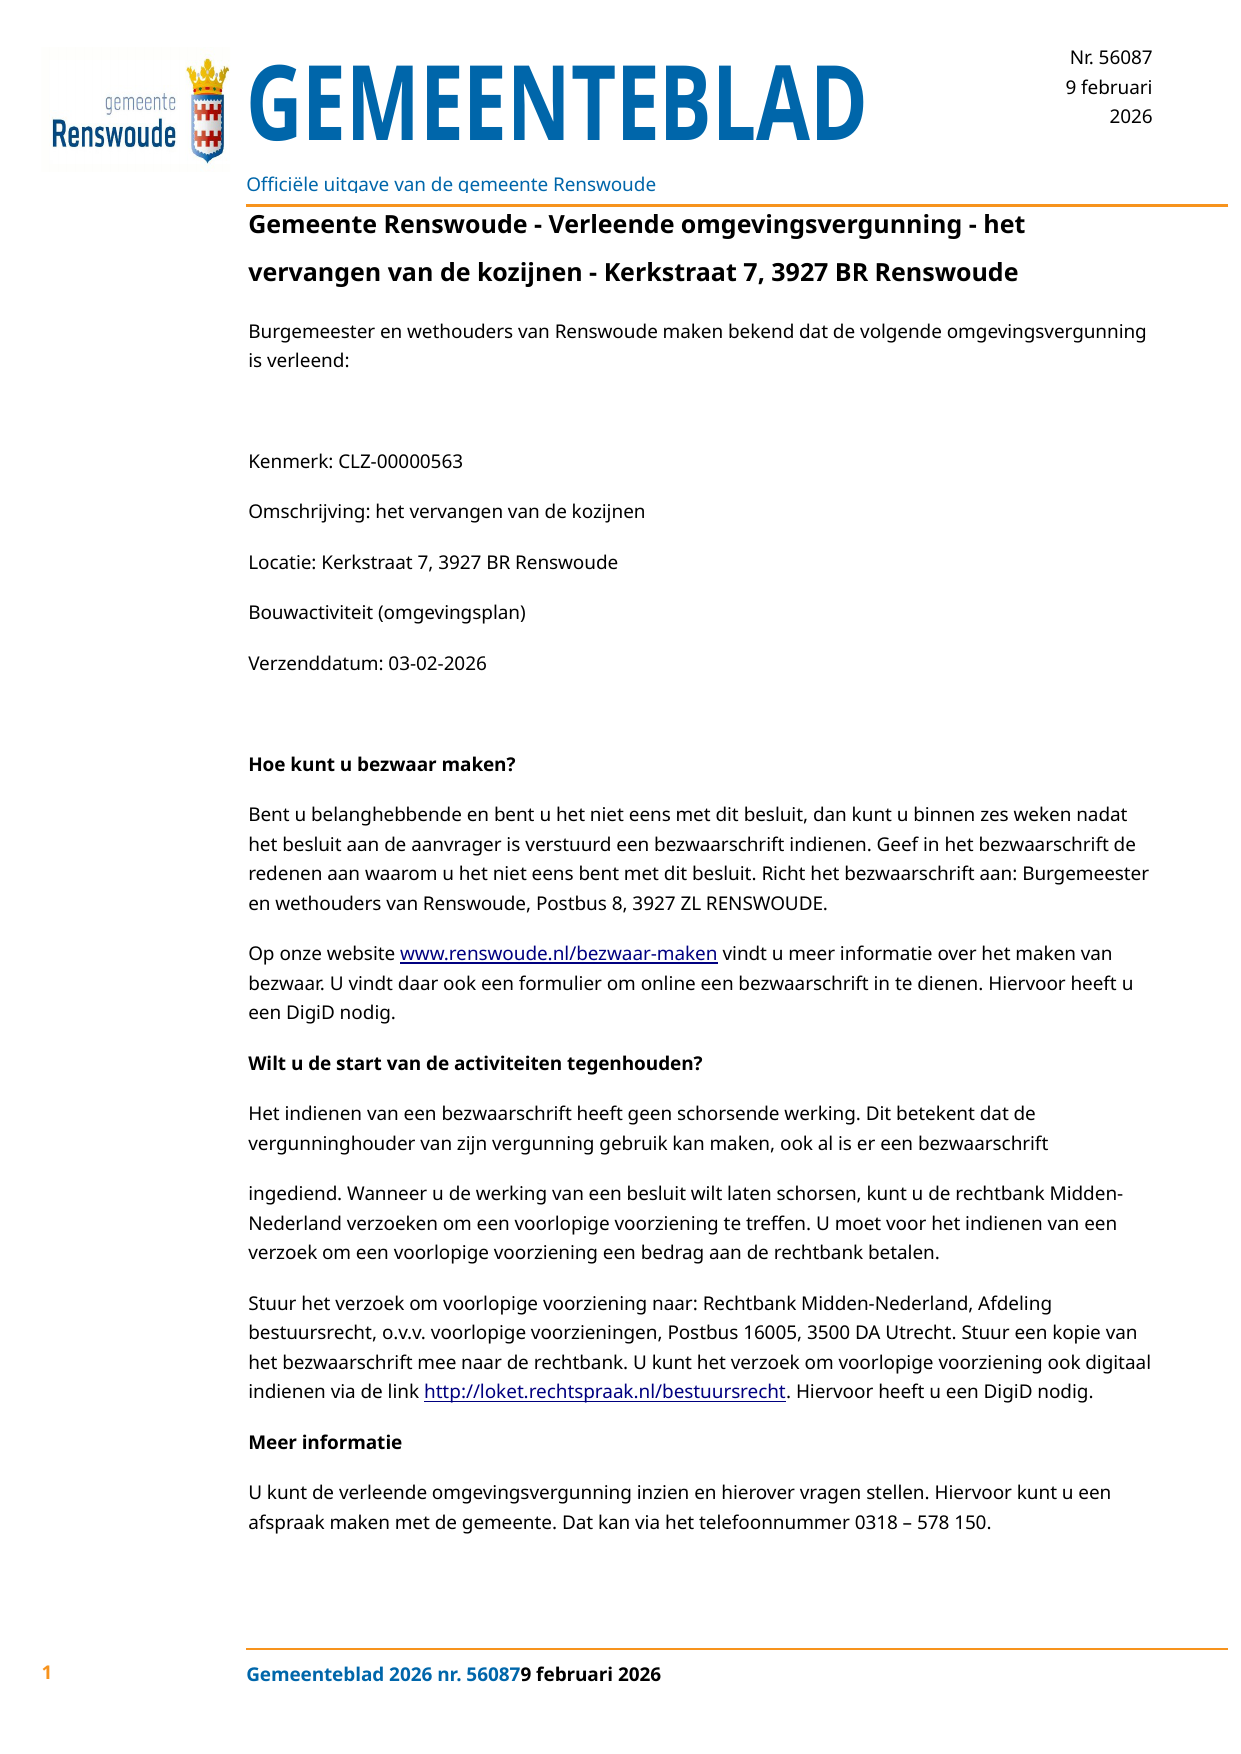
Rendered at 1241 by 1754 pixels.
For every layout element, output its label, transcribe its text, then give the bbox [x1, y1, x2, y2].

text Locatie: Kerkstraat 7, 3927 BR Renswoude [248, 549, 1152, 575]
text Kenmerk: CLZ-00000563 [248, 448, 1152, 474]
text Verzenddatum: 03-02-2026 [248, 650, 1152, 676]
text Meer informatie [248, 1429, 1152, 1455]
text Op onze website www.renswoude.nl/bezwaar-maken vindt u meer informatie over het maken van bezwaar. U vindt daar ook een formulier om online een bezwaarschrift in te dienen. Hiervoor heeft u een DigiD nodig. [248, 940, 1152, 1025]
text Bent u belanghebbende en bent u het niet eens met dit besluit, dan kunt u binnen zes weken nadat het besluit aan de aanvrager is verstuurd een bezwaarschrift indienen. Geef in het bezwaarschrift de redenen aan waarom u het niet eens bent met dit besluit. Richt het bezwaarschrift aan: Burgemeester en wethouders van Renswoude, Postbus 8, 3927 ZL RENSWOUDE. [248, 801, 1152, 916]
text Gemeente Renswoude - Verleende omgevingsvergunning - het vervangen van de kozijnen - Kerkstraat 7, 3927 BR Renswoude [248, 207, 1152, 288]
text Het indienen van een bezwaarschrift heeft geen schorsende werking. Dit betekent dat de vergunninghouder van zijn vergunning gebruik kan maken, ook al is er een bezwaarschrift [248, 1100, 1152, 1156]
text Bouwactiviteit (omgevingsplan) [248, 599, 1152, 625]
text ingediend. Wanneer u de werking van een besluit wilt laten schorsen, kunt u de rechtbank Midden-Nederland verzoeken om een voorlopige voorziening te treffen. U moet voor het indienen van een verzoek om een voorlopige voorziening een bedrag aan de rechtbank betalen. [248, 1180, 1152, 1265]
text Stuur het verzoek om voorlopige voorziening naar: Rechtbank Midden-Nederland, Afdeling bestuursrecht, o.v.v. voorlopige voorzieningen, Postbus 16005, 3500 DA Utrecht. Stuur een kopie van het bezwaarschrift mee naar de rechtbank. U kunt het verzoek om voorlopige voorziening ook digitaal indienen via de link http://loket.rechtspraak.nl/bestuursrecht. Hiervoor heeft u een DigiD nodig. [248, 1290, 1152, 1404]
text U kunt de verleende omgevingsvergunning inzien en hierover vragen stellen. Hiervoor kunt u een afspraak maken met de gemeente. Dat kan via het telefoonnummer 0318 – 578 150. [248, 1479, 1152, 1535]
text Burgemeester en wethouders van Renswoude maken bekend dat de volgende omgevingsvergunning is verleend: [248, 318, 1152, 373]
picture [41, 47, 231, 172]
text Wilt u de start van de activiteiten tegenhouden? [248, 1050, 1152, 1076]
text Omschrijving: het vervangen van de kozijnen [248, 499, 1152, 524]
text Hoe kunt u bezwaar maken? [248, 751, 1152, 777]
